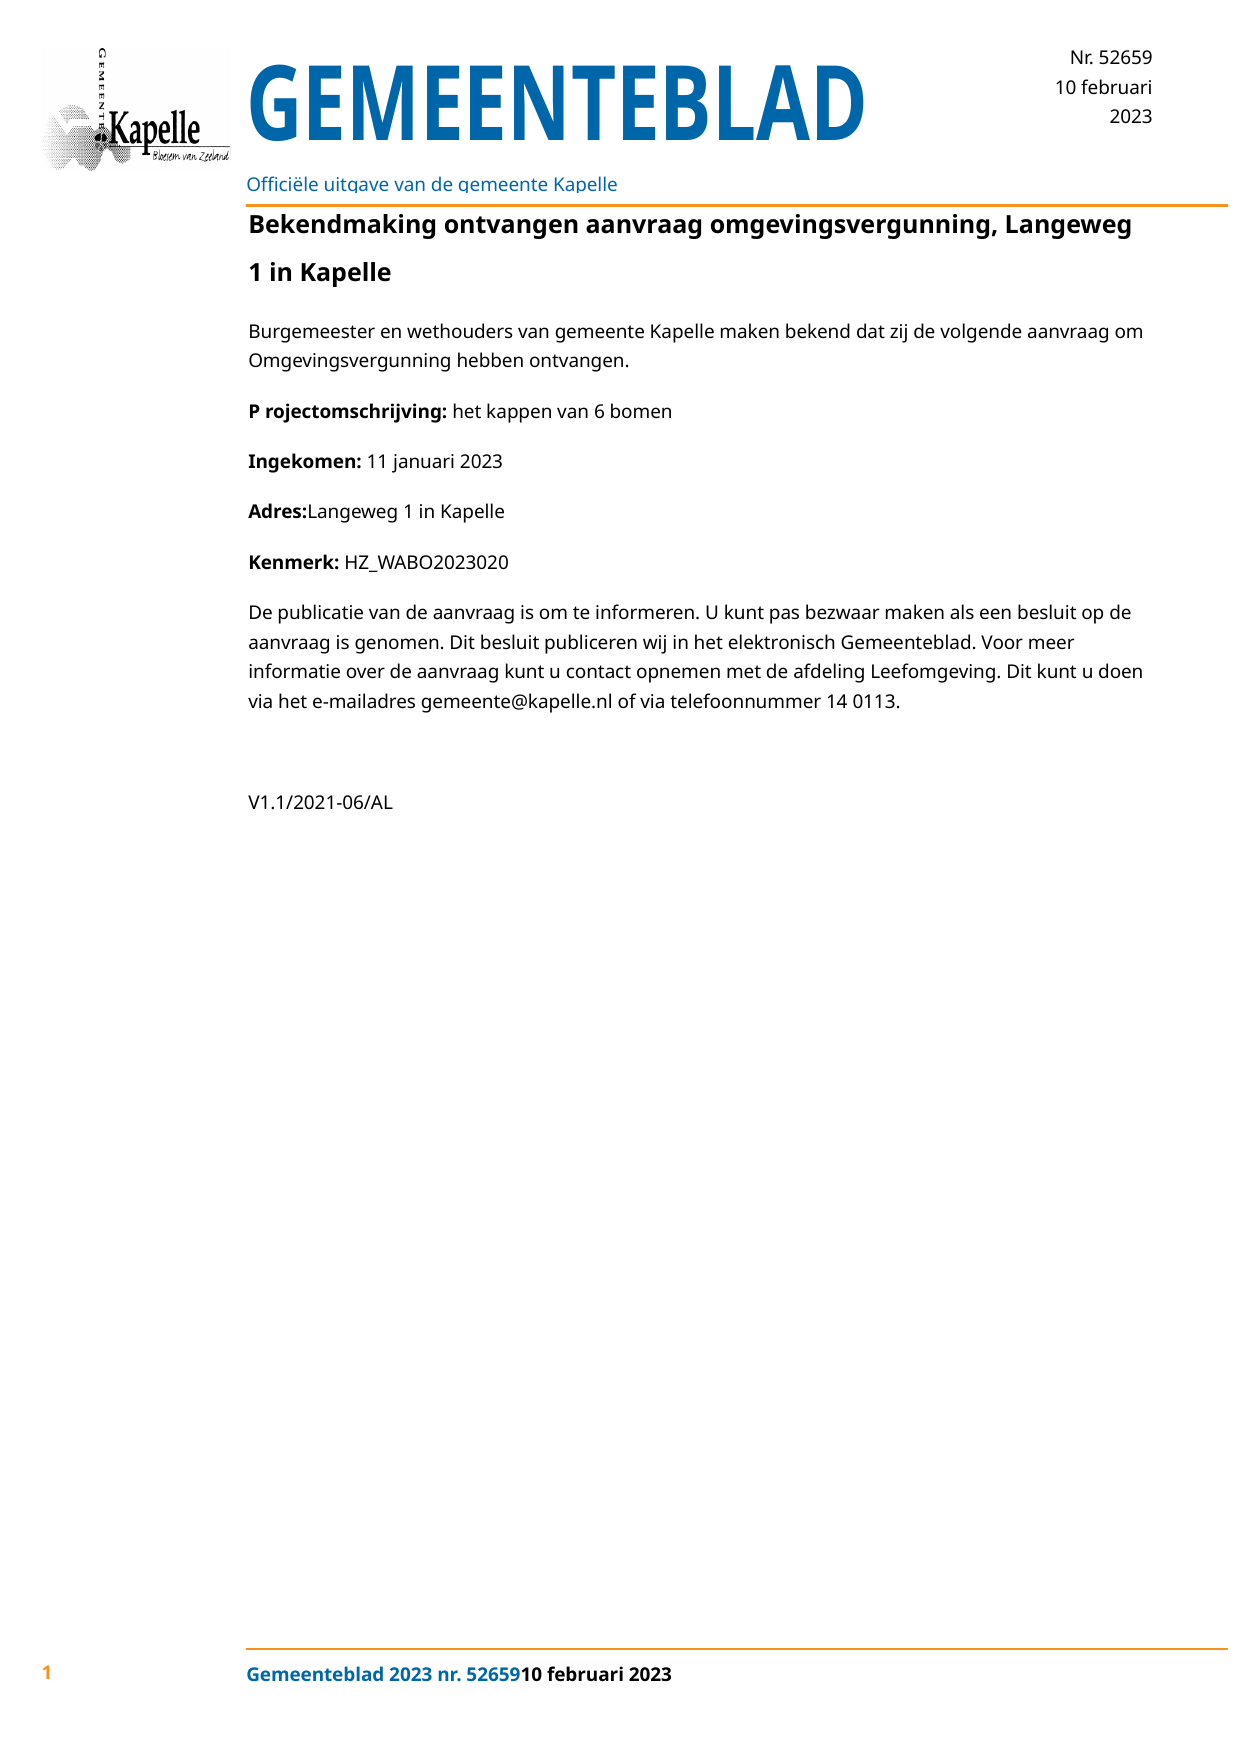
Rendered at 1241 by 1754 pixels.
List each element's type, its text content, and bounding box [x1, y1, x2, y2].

text Adres:Langeweg 1 in Kapelle [248, 499, 1152, 524]
text P rojectomschrijving: het kappen van 6 bomen [248, 398, 1152, 424]
text V1.1/2021-06/AL [248, 789, 1152, 815]
text De publicatie van de aanvraag is om te informeren. U kunt pas bezwaar maken als een besluit op de aanvraag is genomen. Dit besluit publiceren wij in het elektronisch Gemeenteblad. Voor meer informatie over de aanvraag kunt u contact opnemen met de afdeling Leefomgeving. Dit kunt u doen via het e-mailadres gemeente@kapelle.nl of via telefoonnummer 14 0113. [248, 599, 1152, 714]
picture [41, 47, 231, 172]
text Kenmerk: HZ_WABO2023020 [248, 549, 1152, 575]
text Ingekomen: 11 januari 2023 [248, 448, 1152, 474]
text Burgemeester en wethouders van gemeente Kapelle maken bekend dat zij de volgende aanvraag om Omgevingsvergunning hebben ontvangen. [248, 318, 1152, 373]
text Bekendmaking ontvangen aanvraag omgevingsvergunning, Langeweg 1 in Kapelle [248, 207, 1152, 288]
